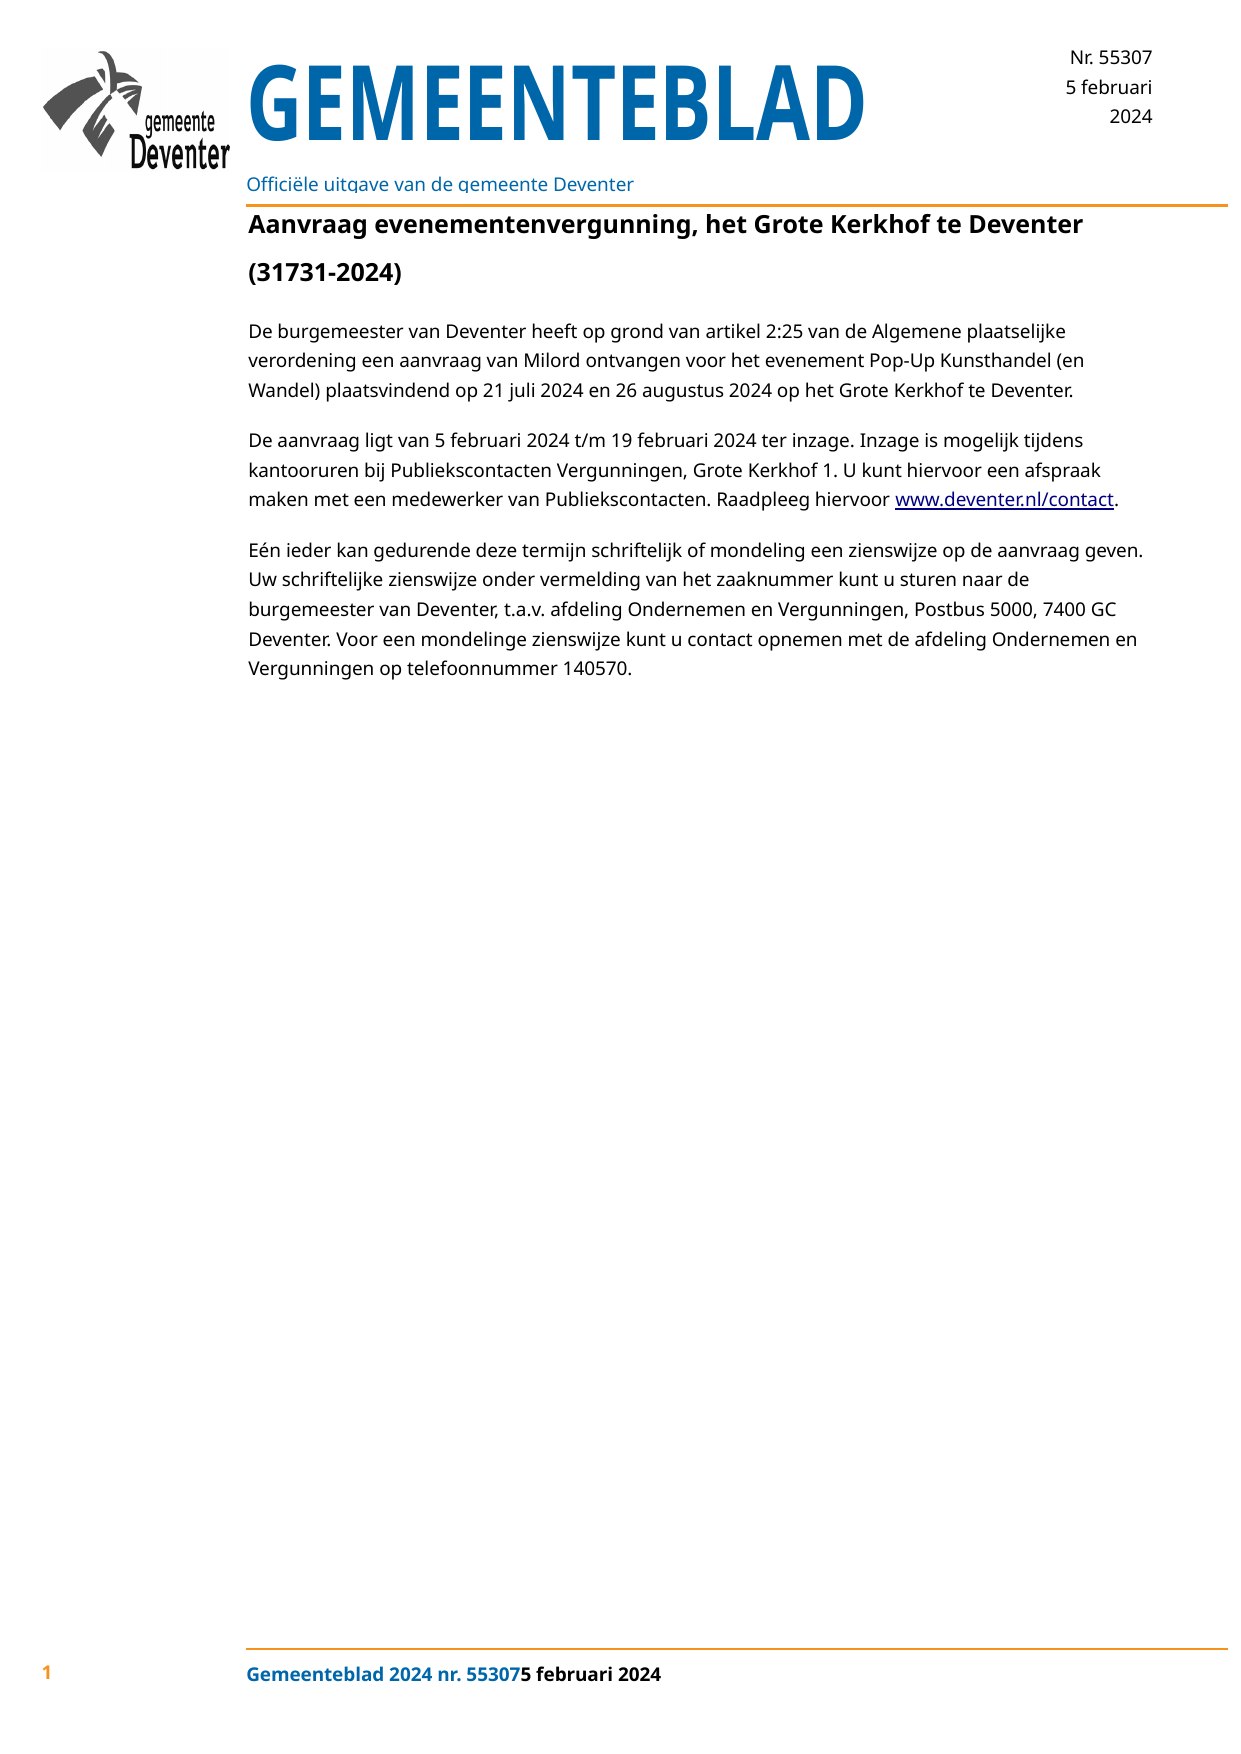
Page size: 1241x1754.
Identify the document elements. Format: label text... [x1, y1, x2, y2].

text De burgemeester van Deventer heeft op grond van artikel 2:25 van de Algemene plaatselijke verordening een aanvraag van Milord ontvangen voor het evenement Pop-Up Kunsthandel (en Wandel) plaatsvindend op 21 juli 2024 en 26 augustus 2024 op het Grote Kerkhof te Deventer. [248, 318, 1152, 403]
picture [41, 47, 231, 172]
text Aanvraag evenementenvergunning, het Grote Kerkhof te Deventer (31731-2024) [248, 207, 1152, 288]
text De aanvraag ligt van 5 februari 2024 t/m 19 februari 2024 ter inzage. Inzage is mogelijk tijdens kantooruren bij Publiekscontacten Vergunningen, Grote Kerkhof 1. U kunt hiervoor een afspraak maken met een medewerker van Publiekscontacten. Raadpleeg hiervoor www.deventer.nl/contact. [248, 427, 1152, 512]
text Eén ieder kan gedurende deze termijn schriftelijk of mondeling een zienswijze op de aanvraag geven. Uw schriftelijke zienswijze onder vermelding van het zaaknummer kunt u sturen naar de burgemeester van Deventer, t.a.v. afdeling Ondernemen en Vergunningen, Postbus 5000, 7400 GC Deventer. Voor een mondelinge zienswijze kunt u contact opnemen met de afdeling Ondernemen en Vergunningen op telefoonnummer 140570. [248, 537, 1152, 681]
